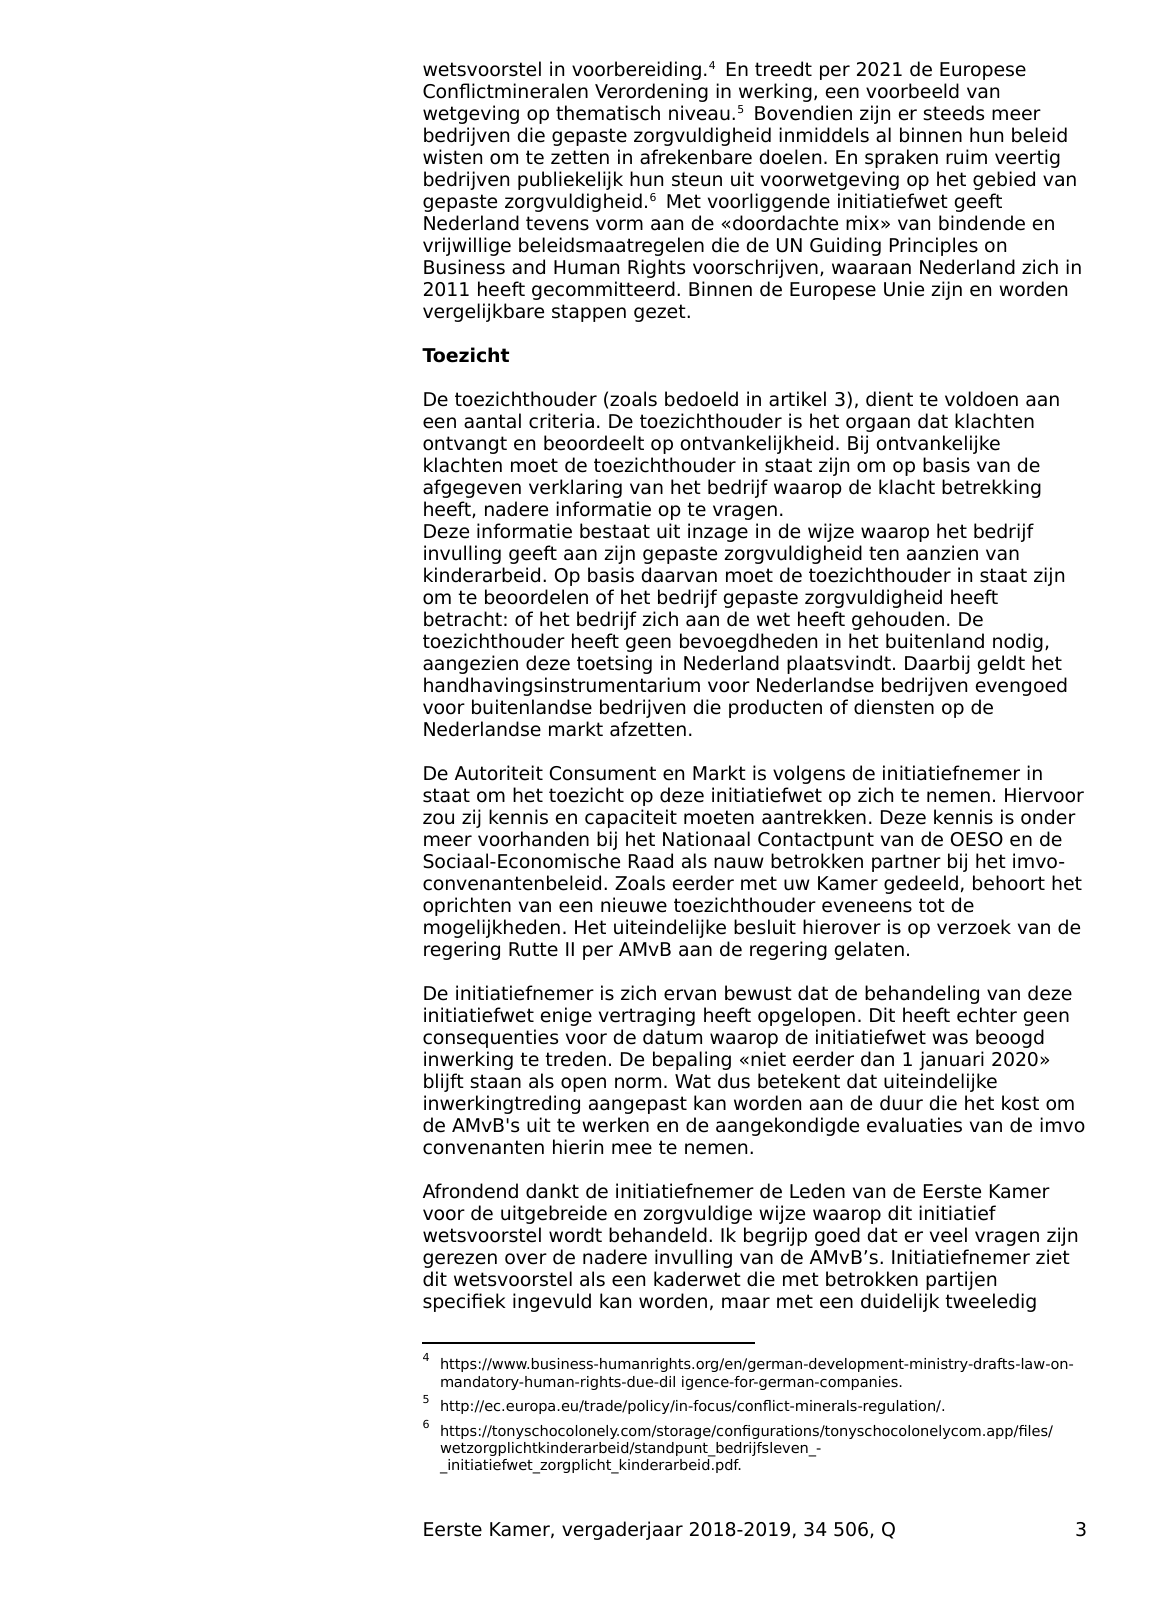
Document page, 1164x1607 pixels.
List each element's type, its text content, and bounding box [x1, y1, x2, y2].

text De toezichthouder (zoals bedoeld in artikel 3), dient te voldoen aan een aantal criteria. De toezichthouder is het orgaan dat klachten ontvangt en beoordeelt op ontvankelijkheid. Bij ontvankelijke klachten moet de toezichthouder in staat zijn om op basis van de afgegeven verklaring van het bedrijf waarop de klacht betrekking heeft, nadere informatie op te vragen. [422, 389, 1087, 521]
text http://ec.europa.eu/trade/policy/in-focus/conflict-minerals-regulation/. [422, 1393, 1087, 1416]
text https://www.business-humanrights.org/en/german-development-ministry-drafts-law-on-mandatory-human-rights-due-dil igence-for-german-companies. [422, 1352, 1087, 1391]
text Afrondend dankt de initiatiefnemer de Leden van de Eerste Kamer voor de uitgebreide en zorgvuldige wijze waarop dit initiatief wetsvoorstel wordt behandeld. Ik begrijp goed dat er veel vragen zijn gerezen over de nadere invulling van de AMvB’s. Initiatiefnemer ziet dit wetsvoorstel als een kaderwet die met betrokken partijen specifiek ingevuld kan worden, maar met een duidelijk tweeledig [422, 1181, 1087, 1313]
text De Autoriteit Consument en Markt is volgens de initiatiefnemer in staat om het toezicht op deze initiatiefwet op zich te nemen. Hiervoor zou zij kennis en capaciteit moeten aantrekken. Deze kennis is onder meer voorhanden bij het Nationaal Contactpunt van de OESO en de Sociaal-Economische Raad als nauw betrokken partner bij het imvo-convenantenbeleid. Zoals eerder met uw Kamer gedeeld, behoort het oprichten van een nieuwe toezichthouder eveneens tot de mogelijkheden. Het uiteindelijke besluit hierover is op verzoek van de regering Rutte II per AMvB aan de regering gelaten. [422, 763, 1087, 961]
text wetsvoorstel in voorbereiding. En treedt per 2021 de Europese Conflictmineralen Verordening in werking, een voorbeeld van wetgeving op thematisch niveau. Bovendien zijn er steeds meer bedrijven die gepaste zorgvuldigheid inmiddels al binnen hun beleid wisten om te zetten in afrekenbare doelen. En spraken ruim veertig bedrijven publiekelijk hun steun uit voorwetgeving op het gebied van gepaste zorgvuldigheid. Met voorliggende initiatiefwet geeft Nederland tevens vorm aan de «doordachte mix» van bindende en vrijwillige beleidsmaatregelen die de UN Guiding Principles on Business and Human Rights voorschrijven, waaraan Nederland zich in 2011 heeft gecommitteerd. Binnen de Europese Unie zijn en worden vergelijkbare stappen gezet. [422, 59, 1087, 323]
subtitle Toezicht [422, 345, 1087, 367]
text Deze informatie bestaat uit inzage in de wijze waarop het bedrijf invulling geeft aan zijn gepaste zorgvuldigheid ten aanzien van kinderarbeid. Op basis daarvan moet de toezichthouder in staat zijn om te beoordelen of het bedrijf gepaste zorgvuldigheid heeft betracht: of het bedrijf zich aan de wet heeft gehouden. De toezichthouder heeft geen bevoegdheden in het buitenland nodig, aangezien deze toetsing in Nederland plaatsvindt. Daarbij geldt het handhavingsinstrumentarium voor Nederlandse bedrijven evengoed voor buitenlandse bedrijven die producten of diensten op de Nederlandse markt afzetten. [422, 521, 1087, 741]
text De initiatiefnemer is zich ervan bewust dat de behandeling van deze initiatiefwet enige vertraging heeft opgelopen. Dit heeft echter geen consequenties voor de datum waarop de initiatiefwet was beoogd inwerking te treden. De bepaling «niet eerder dan 1 januari 2020» blijft staan als open norm. Wat dus betekent dat uiteindelijke inwerkingtreding aangepast kan worden aan de duur die het kost om de AMvB's uit te werken en de aangekondigde evaluaties van de imvo convenanten hierin mee te nemen. [422, 983, 1087, 1159]
text https://tonyschocolonely.com/storage/configurations/tonyschocolonelycom.app/files/wetzorgplichtkinderarbeid/standpunt_bedrijfsleven_-_initiatiefwet_zorgplicht_kinderarbeid.pdf. [422, 1418, 1087, 1474]
